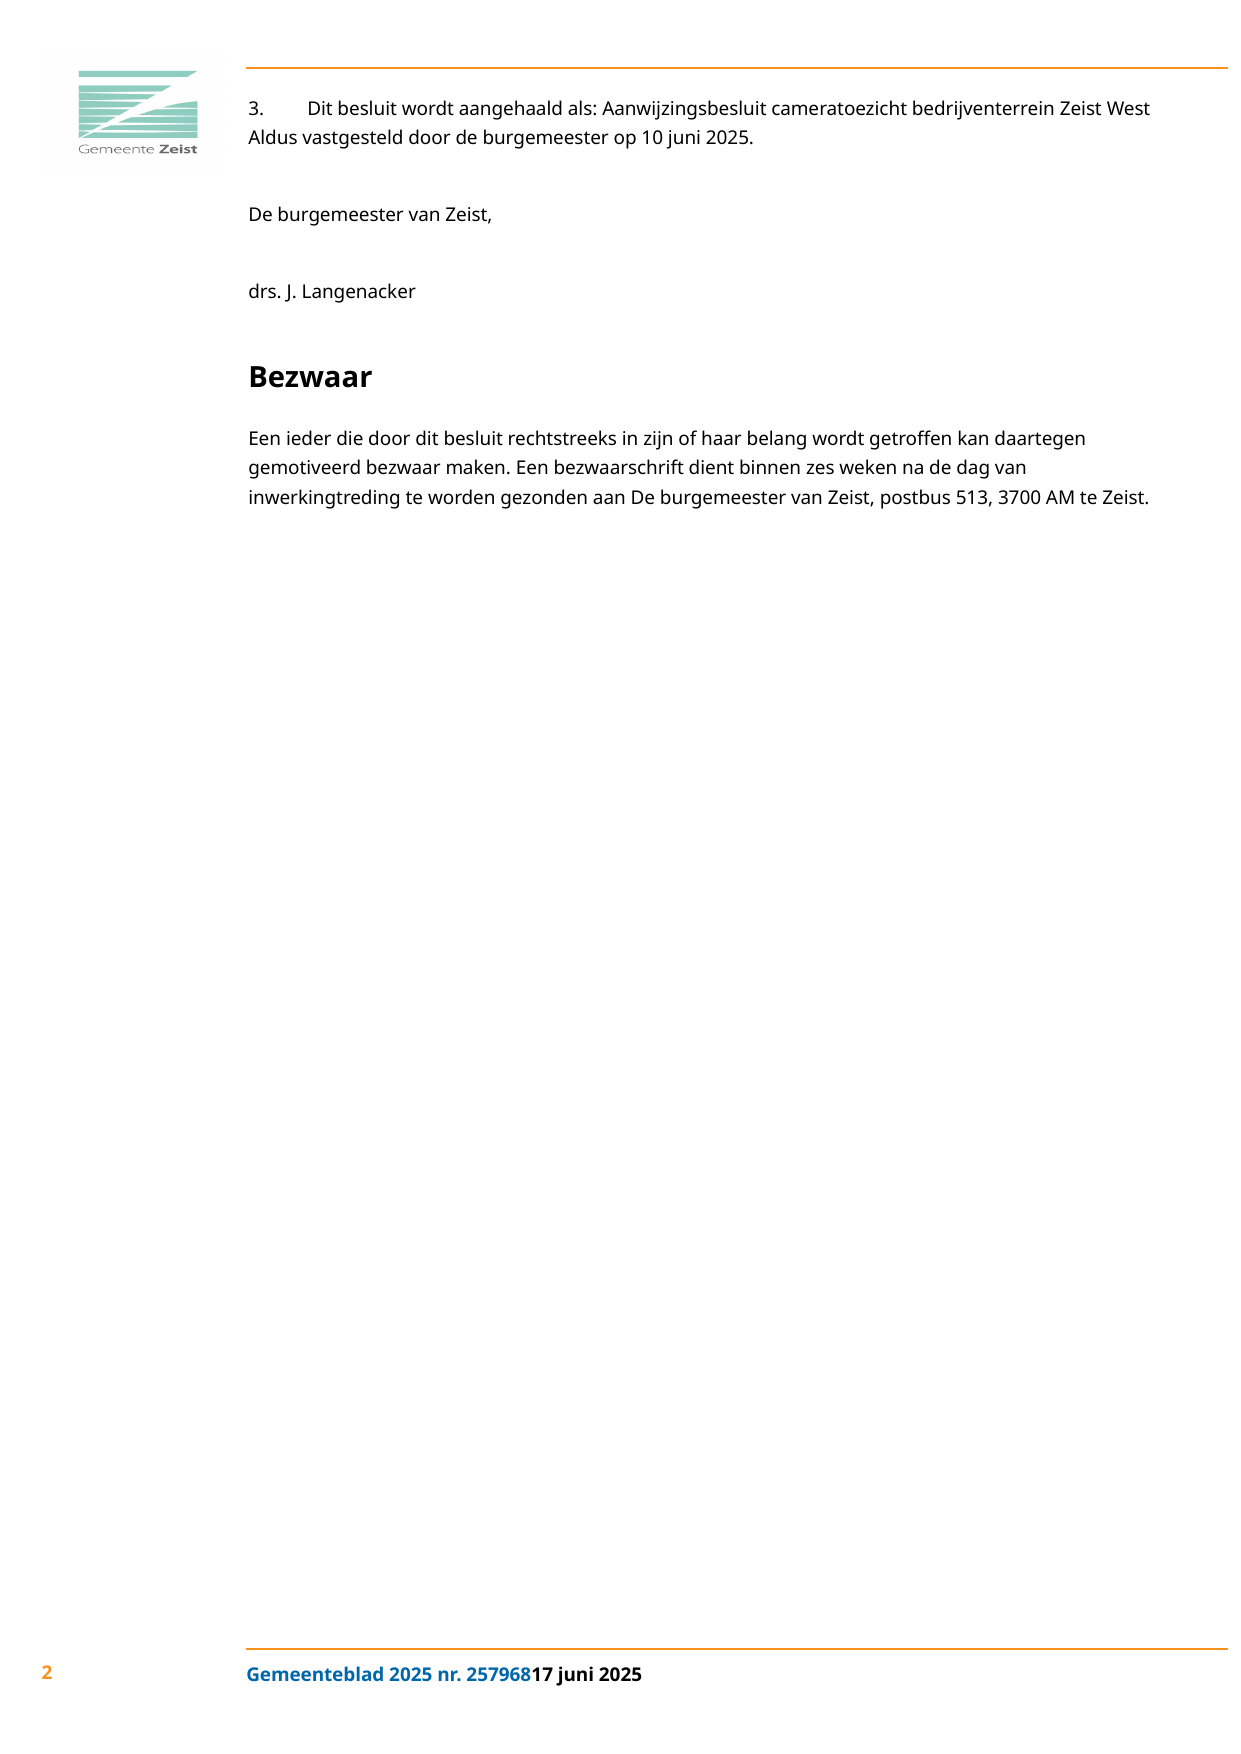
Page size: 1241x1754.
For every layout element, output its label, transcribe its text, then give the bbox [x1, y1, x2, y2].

text Aldus vastgesteld door de burgemeester op 10 juni 2025. [248, 124, 1152, 150]
picture [41, 47, 231, 172]
list Dit besluit wordt aangehaald als: Aanwijzingsbesluit cameratoezicht bedrijventerrein Zeist West [248, 95, 1152, 121]
text drs. J. Langenacker [248, 279, 1152, 304]
text Bezwaar [248, 356, 1152, 396]
text De burgemeester van Zeist, [248, 202, 1152, 227]
text Een ieder die door dit besluit rechtstreeks in zijn of haar belang wordt getroffen kan daartegen gemotiveerd bezwaar maken. Een bezwaarschrift dient binnen zes weken na de dag van inwerkingtreding te worden gezonden aan De burgemeester van Zeist, postbus 513, 3700 AM te Zeist. [248, 425, 1152, 510]
